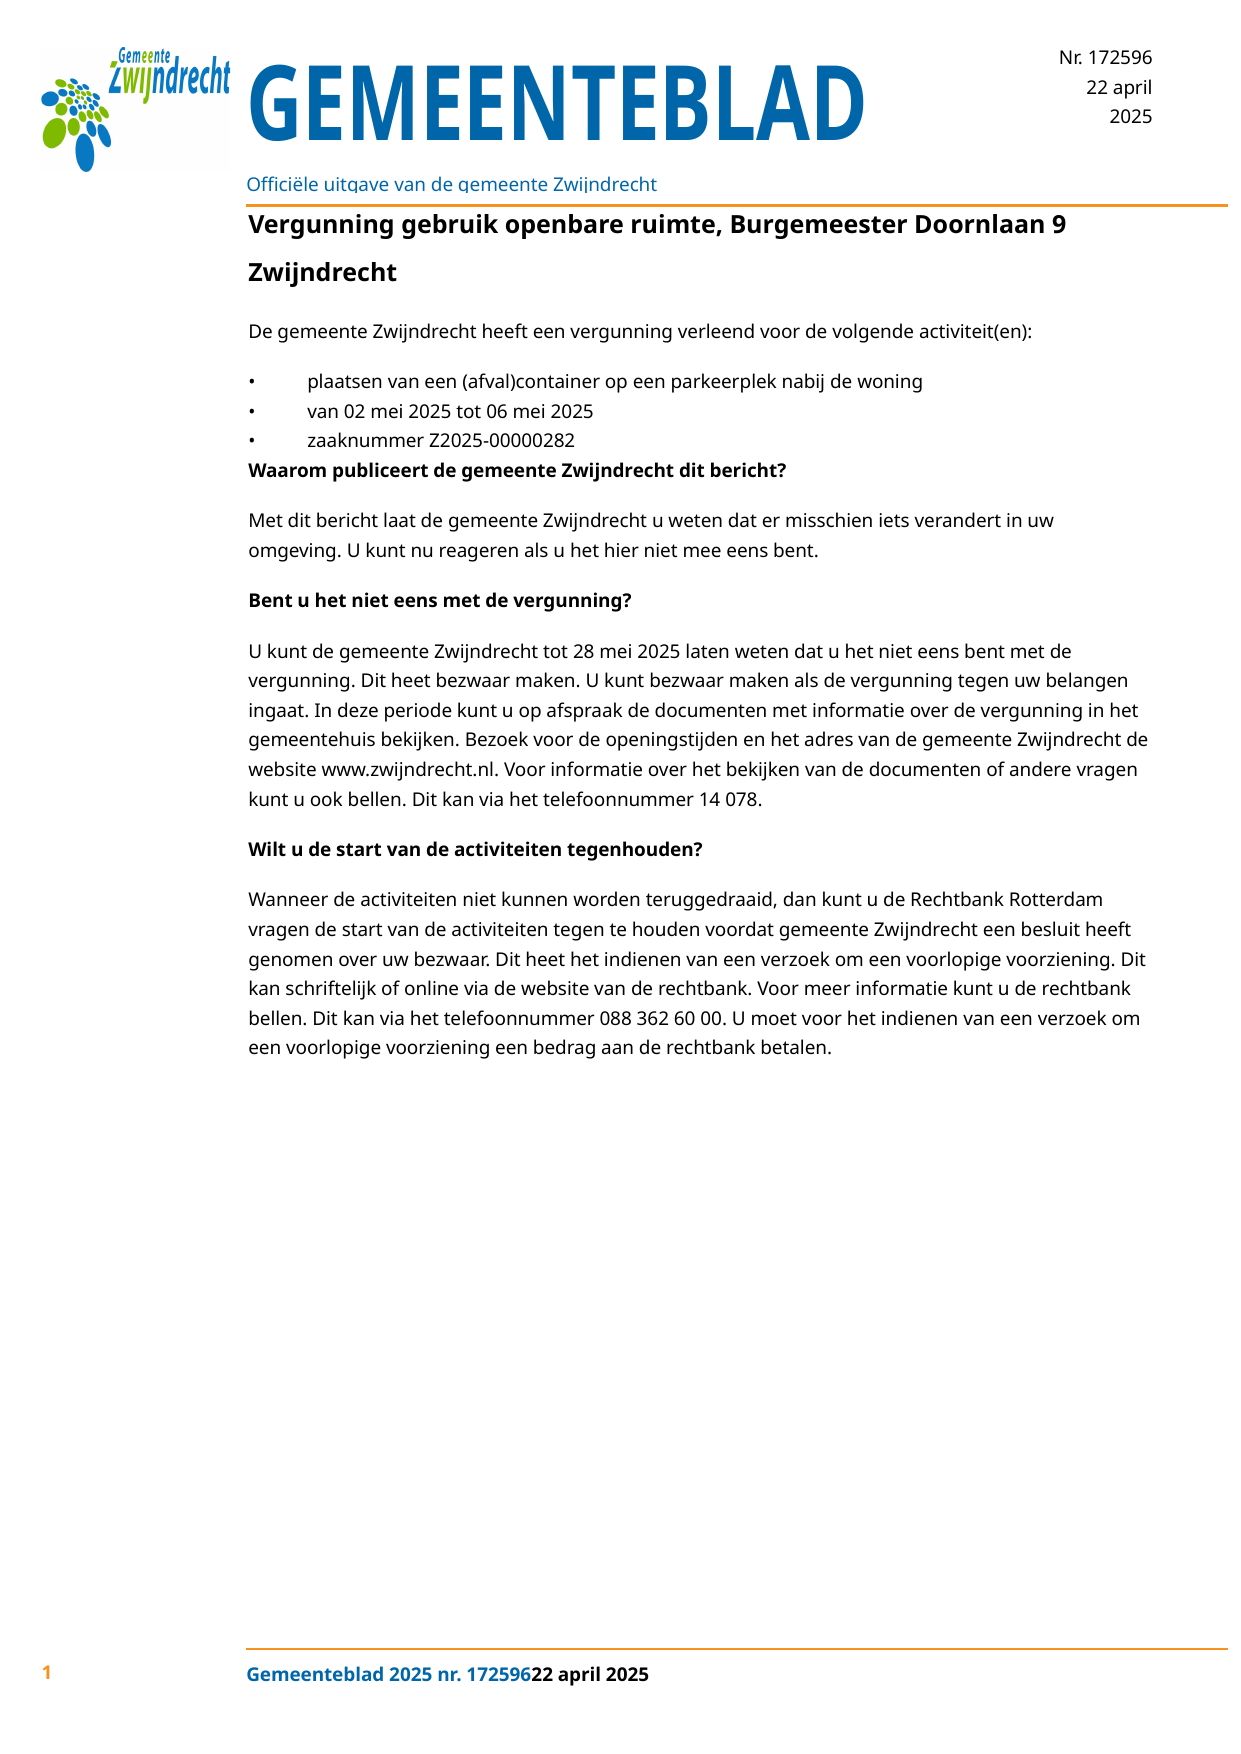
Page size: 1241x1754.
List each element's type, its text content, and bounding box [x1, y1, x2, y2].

text Met dit bericht laat de gemeente Zwijndrecht u weten dat er misschien iets verandert in uw omgeving. U kunt nu reageren als u het hier niet mee eens bent. [248, 507, 1152, 563]
list plaatsen van een (afval)container op een parkeerplek nabij de woning [248, 368, 1152, 394]
text Vergunning gebruik openbare ruimte, Burgemeester Doornlaan 9 Zwijndrecht [248, 207, 1152, 288]
list zaaknummer Z2025-00000282 [248, 427, 1152, 453]
text U kunt de gemeente Zwijndrecht tot 28 mei 2025 laten weten dat u het niet eens bent met de vergunning. Dit heet bezwaar maken. U kunt bezwaar maken als de vergunning tegen uw belangen ingaat. In deze periode kunt u op afspraak de documenten met informatie over de vergunning in het gemeentehuis bekijken. Bezoek voor de openingstijden en het adres van de gemeente Zwijndrecht de website www.zwijndrecht.nl. Voor informatie over het bekijken van de documenten of andere vragen kunt u ook bellen. Dit kan via het telefoonnummer 14 078. [248, 638, 1152, 812]
text Wanneer de activiteiten niet kunnen worden teruggedraaid, dan kunt u de Rechtbank Rotterdam vragen de start van de activiteiten tegen te houden voordat gemeente Zwijndrecht een besluit heeft genomen over uw bezwaar. Dit heet het indienen van een verzoek om een voorlopige voorziening. Dit kan schriftelijk of online via de website van de rechtbank. Voor meer informatie kunt u de rechtbank bellen. Dit kan via het telefoonnummer 088 362 60 00. U moet voor het indienen van een verzoek om een voorlopige voorziening een bedrag aan de rechtbank betalen. [248, 887, 1152, 1060]
text Wilt u de start van de activiteiten tegenhouden? [248, 836, 1152, 862]
list van 02 mei 2025 tot 06 mei 2025 [248, 398, 1152, 424]
text Waarom publiceert de gemeente Zwijndrecht dit bericht? [248, 457, 1152, 483]
picture [41, 47, 231, 172]
text De gemeente Zwijndrecht heeft een vergunning verleend voor de volgende activiteit(en): [248, 318, 1152, 344]
text Bent u het niet eens met de vergunning? [248, 587, 1152, 613]
